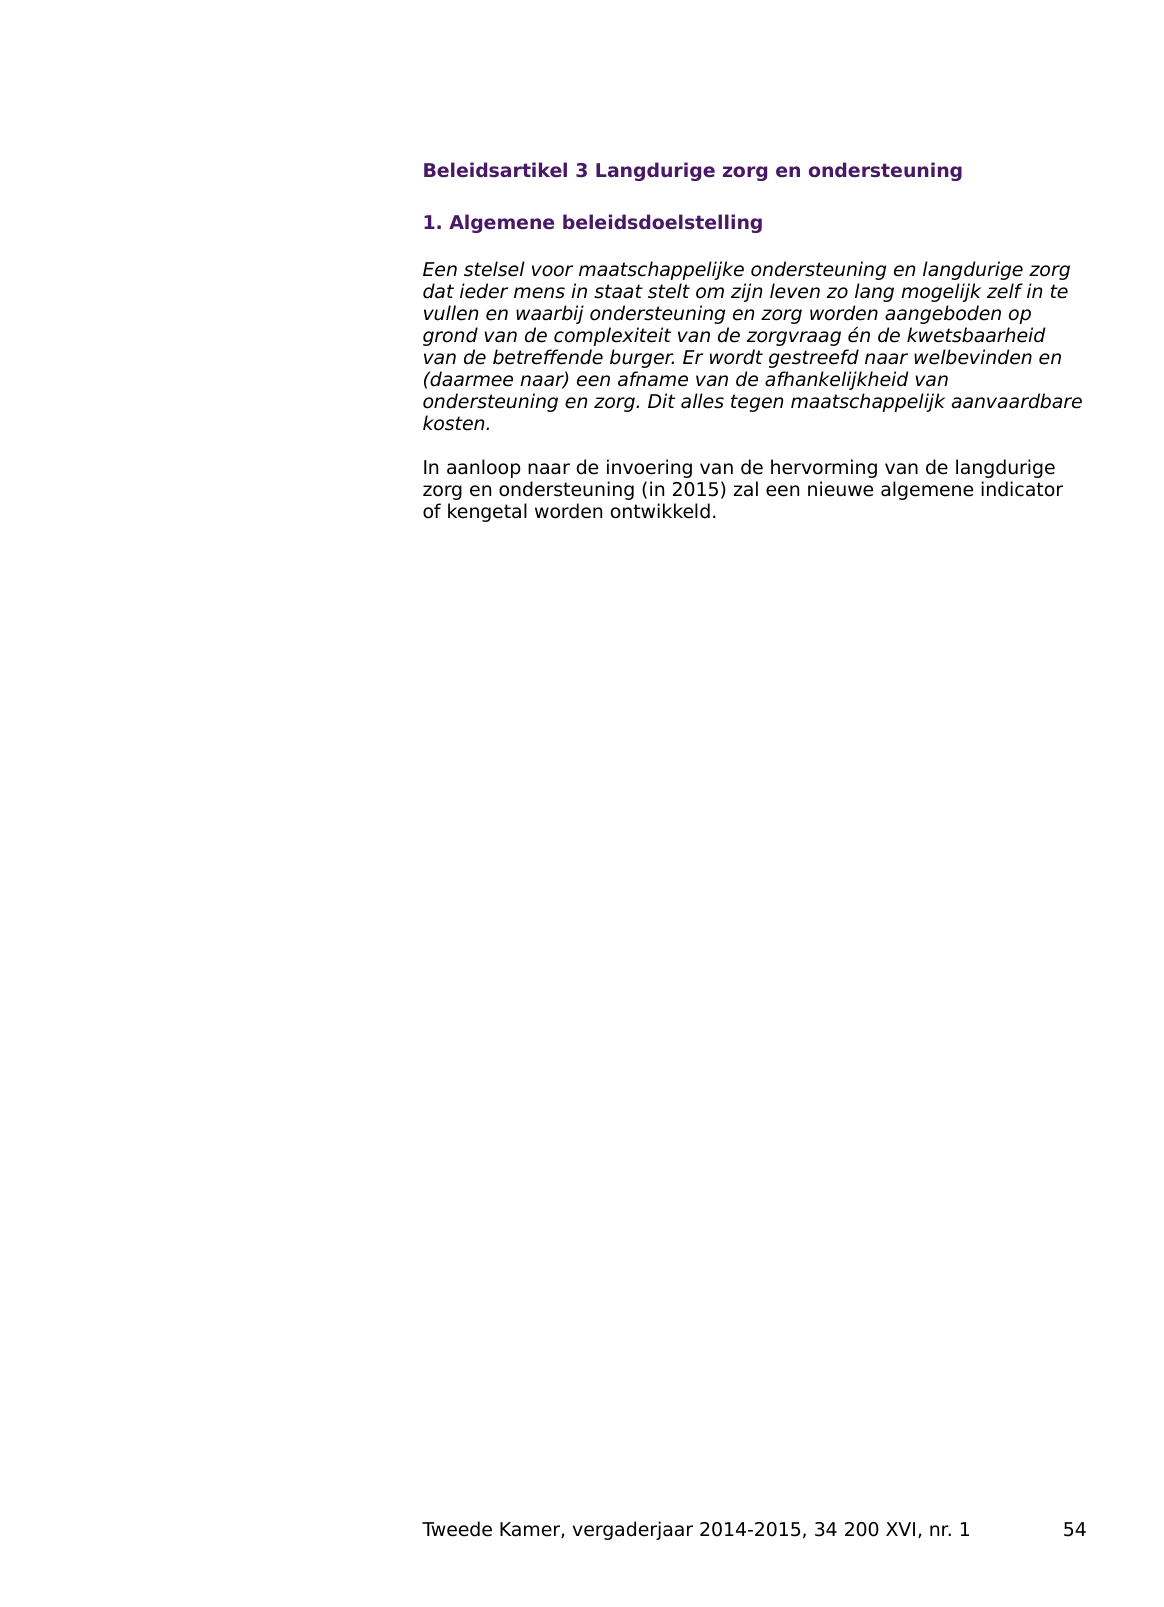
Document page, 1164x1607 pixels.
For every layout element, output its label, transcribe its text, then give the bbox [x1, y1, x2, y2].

text Een stelsel voor maatschappelijke ondersteuning en langdurige zorg dat ieder mens in staat stelt om zijn leven zo lang mogelijk zelf in te vullen en waarbij ondersteuning en zorg worden aangeboden op grond van de complexiteit van de zorgvraag én de kwetsbaarheid van de betreffende burger. Er wordt gestreefd naar welbevinden en (daarmee naar) een afname van de afhankelijkheid van ondersteuning en zorg. Dit alles tegen maatschappelijk aanvaardbare kosten. [422, 259, 1087, 435]
text In aanloop naar de invoering van de hervorming van de langdurige zorg en ondersteuning (in 2015) zal een nieuwe algemene indicator of kengetal worden ontwikkeld. [422, 457, 1087, 523]
subtitle 1. Algemene beleidsdoelstelling [422, 212, 1087, 234]
subtitle Beleidsartikel 3 Langdurige zorg en ondersteuning [422, 160, 1087, 182]
